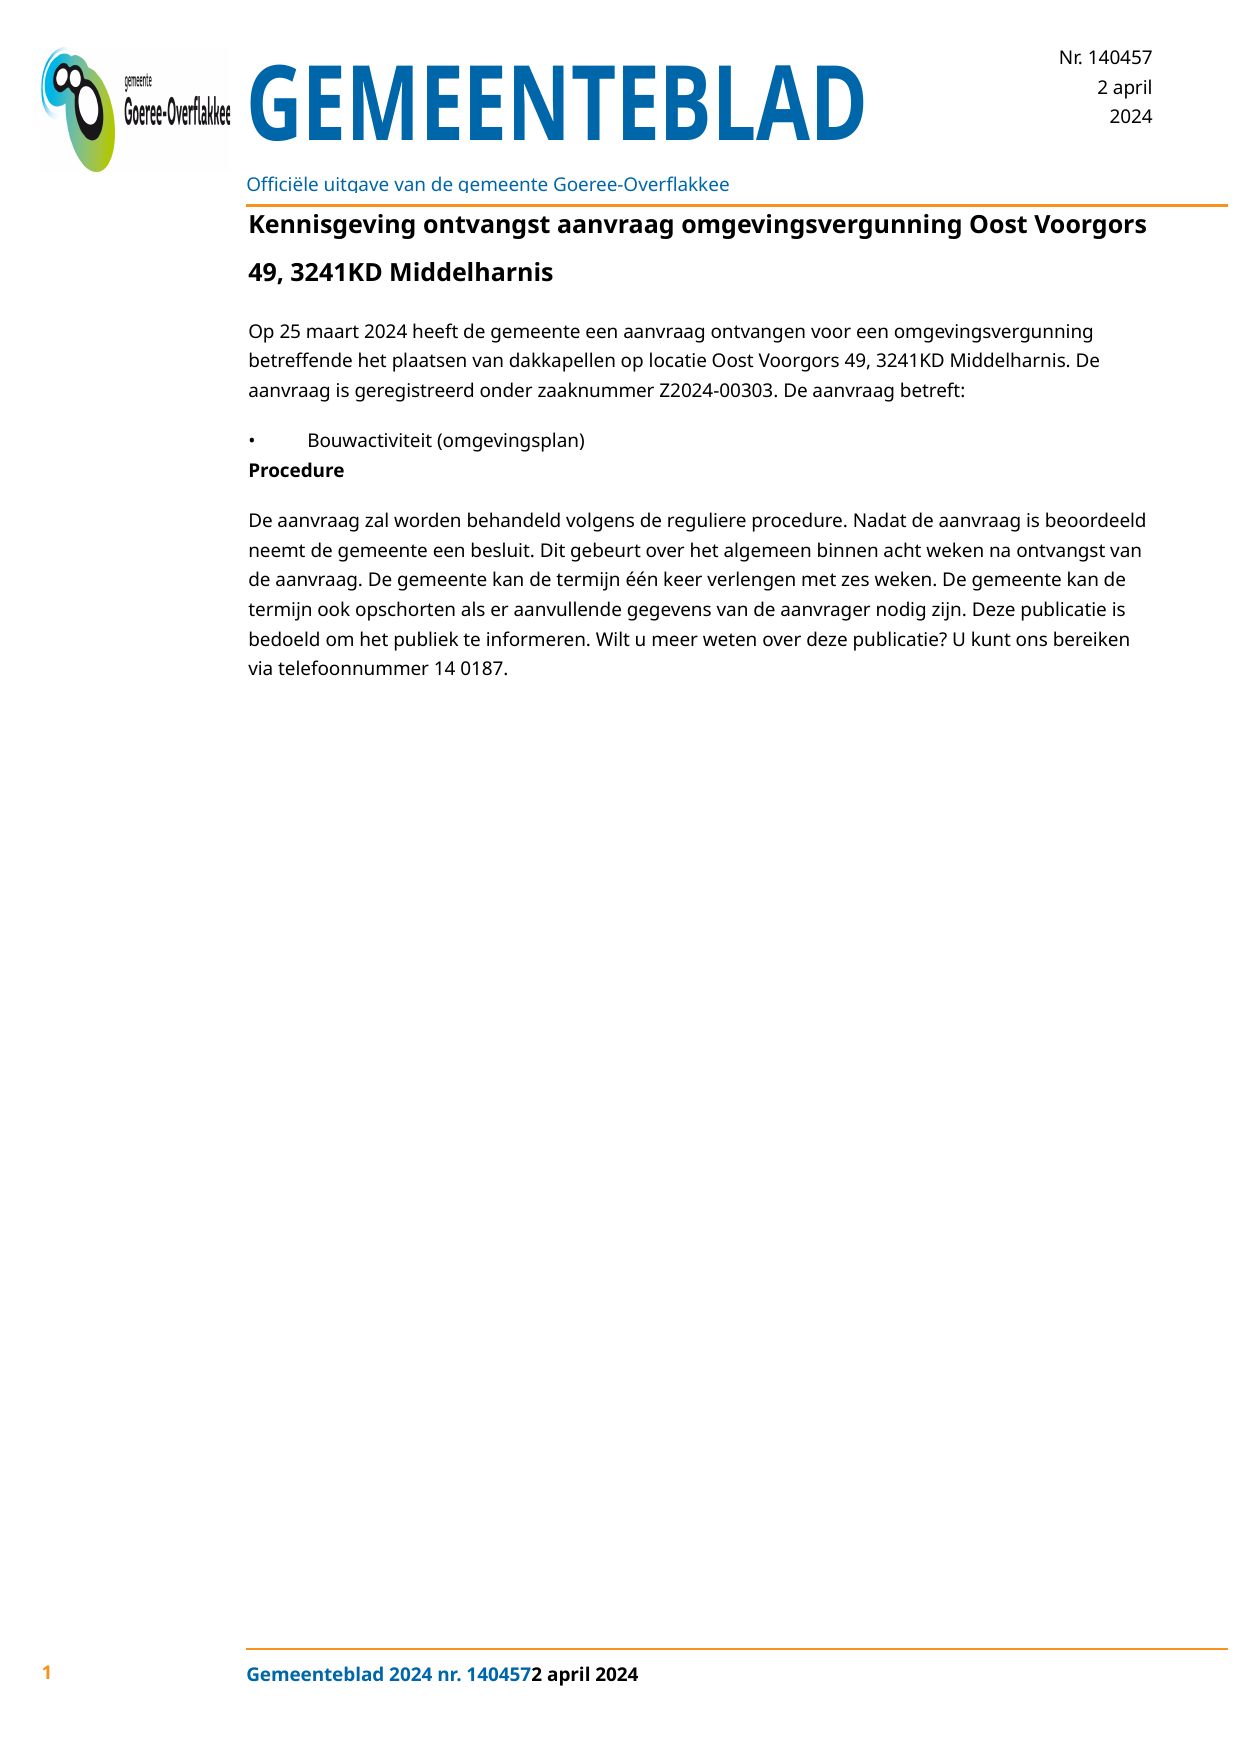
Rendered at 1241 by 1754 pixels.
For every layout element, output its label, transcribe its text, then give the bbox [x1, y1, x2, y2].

text De aanvraag zal worden behandeld volgens de reguliere procedure. Nadat de aanvraag is beoordeeld neemt de gemeente een besluit. Dit gebeurt over het algemeen binnen acht weken na ontvangst van de aanvraag. De gemeente kan de termijn één keer verlengen met zes weken. De gemeente kan de termijn ook opschorten als er aanvullende gegevens van de aanvrager nodig zijn. Deze publicatie is bedoeld om het publiek te informeren. Wilt u meer weten over deze publicatie? U kunt ons bereiken via telefoonnummer 14 0187. [248, 507, 1152, 681]
text Procedure [248, 457, 1152, 483]
list Bouwactiviteit (omgevingsplan) [248, 427, 1152, 453]
text Op 25 maart 2024 heeft de gemeente een aanvraag ontvangen voor een omgevingsvergunning betreffende het plaatsen van dakkapellen op locatie Oost Voorgors 49, 3241KD Middelharnis. De aanvraag is geregistreerd onder zaaknummer Z2024-00303. De aanvraag betreft: [248, 318, 1152, 403]
picture [41, 47, 231, 172]
text Kennisgeving ontvangst aanvraag omgevingsvergunning Oost Voorgors 49, 3241KD Middelharnis [248, 207, 1152, 288]
